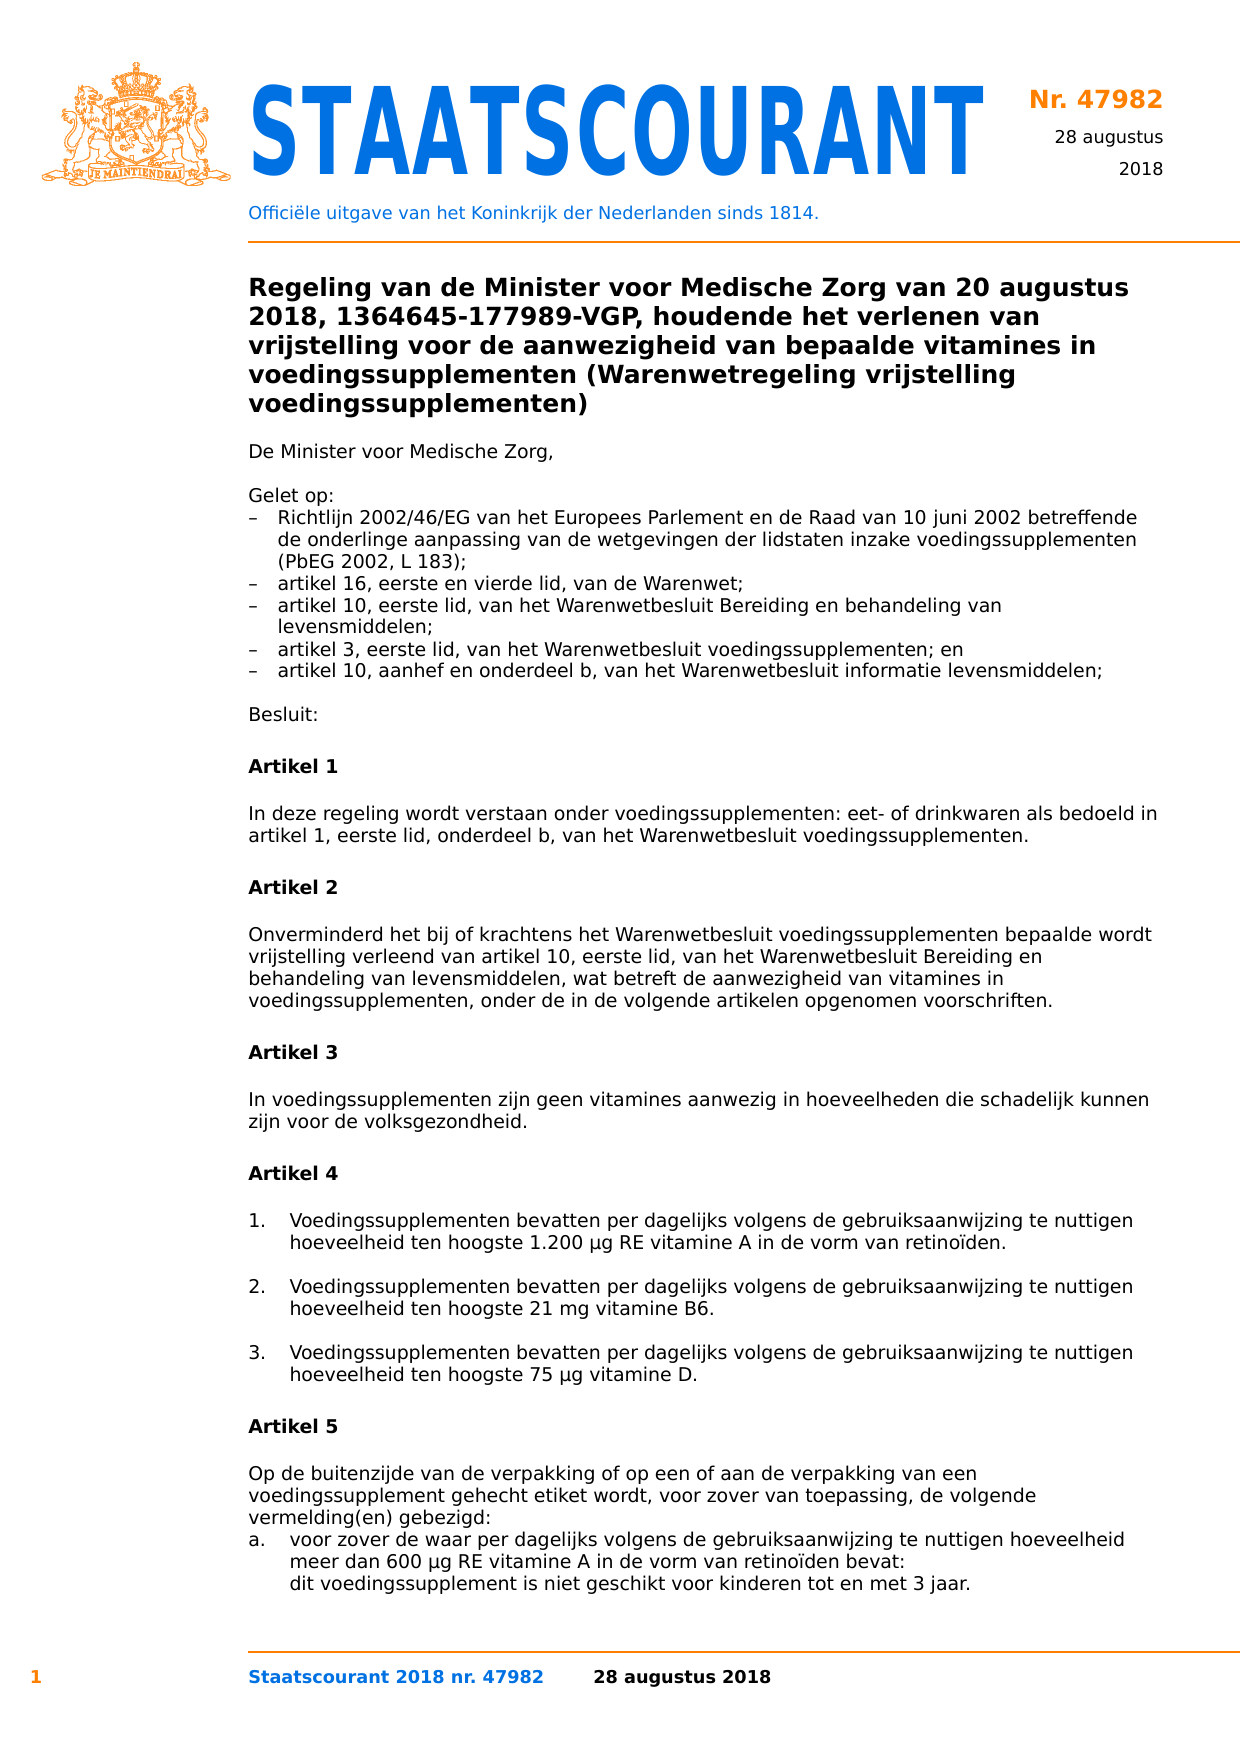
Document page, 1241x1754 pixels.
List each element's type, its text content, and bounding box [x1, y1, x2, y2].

text – Richtlijn 2002/46/EG van het Europees Parlement en de Raad van 10 juni 2002 betreffende de onderlinge aanpassing van de wetgevingen der lidstaten inzake voedingssupplementen (PbEG 2002, L 183); [248, 507, 1163, 572]
text Gelet op: [248, 484, 1163, 507]
text 1. Voedingssupplementen bevatten per dagelijks volgens de gebruiksaanwijzing te nuttigen hoeveelheid ten hoogste 1.200 µg RE vitamine A in de vorm van retinoïden. [248, 1210, 1163, 1254]
table_header STAATSCOURANT [248, 62, 998, 203]
table_cell 28 augustus [998, 121, 1240, 153]
text – artikel 10, eerste lid, van het Warenwetbesluit Bereiding en behandeling van levensmiddelen; [248, 594, 1163, 638]
table_header Nr. 47982 [998, 62, 1240, 121]
text Besluit: [248, 704, 1163, 726]
subtitle Artikel 1 [248, 756, 1163, 778]
text dit voedingssupplement is niet geschikt voor kinderen tot en met 3 jaar. [289, 1572, 1163, 1594]
text – artikel 16, eerste en vierde lid, van de Warenwet; [248, 572, 1163, 594]
text 3. Voedingssupplementen bevatten per dagelijks volgens de gebruiksaanwijzing te nuttigen hoeveelheid ten hoogste 75 µg vitamine D. [248, 1342, 1163, 1386]
text 2. Voedingssupplementen bevatten per dagelijks volgens de gebruiksaanwijzing te nuttigen hoeveelheid ten hoogste 21 mg vitamine B6. [248, 1276, 1163, 1320]
subtitle Artikel 3 [248, 1042, 1163, 1064]
text De Minister voor Medische Zorg, [248, 441, 1163, 463]
picture [41, 62, 231, 186]
text Op de buitenzijde van de verpakking of op een of aan de verpakking van een voedingssupplement gehecht etiket wordt, voor zover van toepassing, de volgende vermelding(en) gebezigd: [248, 1463, 1163, 1528]
table_header [25, 62, 248, 241]
subtitle Artikel 2 [248, 877, 1163, 899]
text Onverminderd het bij of krachtens het Warenwetbesluit voedingssupplementen bepaalde wordt vrijstelling verleend van artikel 10, eerste lid, van het Warenwetbesluit Bereiding en behandeling van levensmiddelen, wat betreft de aanwezigheid van vitamines in voedingssupplementen, onder de in de volgende artikelen opgenomen voorschriften. [248, 924, 1163, 1012]
subtitle Artikel 5 [248, 1416, 1163, 1438]
subtitle Regeling van de Minister voor Medische Zorg van 20 augustus 2018, 1364645-177989-VGP, houdende het verlenen van vrijstelling voor de aanwezigheid van bepaalde vitamines in voedingssupplementen (Warenwetregeling vrijstelling voedingssupplementen) [248, 273, 1163, 419]
table_cell Officiële uitgave van het Koninkrijk der Nederlanden sinds 1814. [248, 203, 1240, 241]
text a. voor zover de waar per dagelijks volgens de gebruiksaanwijzing te nuttigen hoeveelheid meer dan 600 µg RE vitamine A in de vorm van retinoïden bevat: [248, 1528, 1163, 1572]
text – artikel 3, eerste lid, van het Warenwetbesluit voedingssupplementen; en [248, 638, 1163, 660]
table_cell 2018 [998, 153, 1240, 203]
subtitle Artikel 4 [248, 1163, 1163, 1185]
text – artikel 10, aanhef en onderdeel b, van het Warenwetbesluit informatie levensmiddelen; [248, 660, 1163, 682]
text In deze regeling wordt verstaan onder voedingssupplementen: eet- of drinkwaren als bedoeld in artikel 1, eerste lid, onderdeel b, van het Warenwetbesluit voedingssupplementen. [248, 803, 1163, 847]
text In voedingssupplementen zijn geen vitamines aanwezig in hoeveelheden die schadelijk kunnen zijn voor de volksgezondheid. [248, 1089, 1163, 1133]
